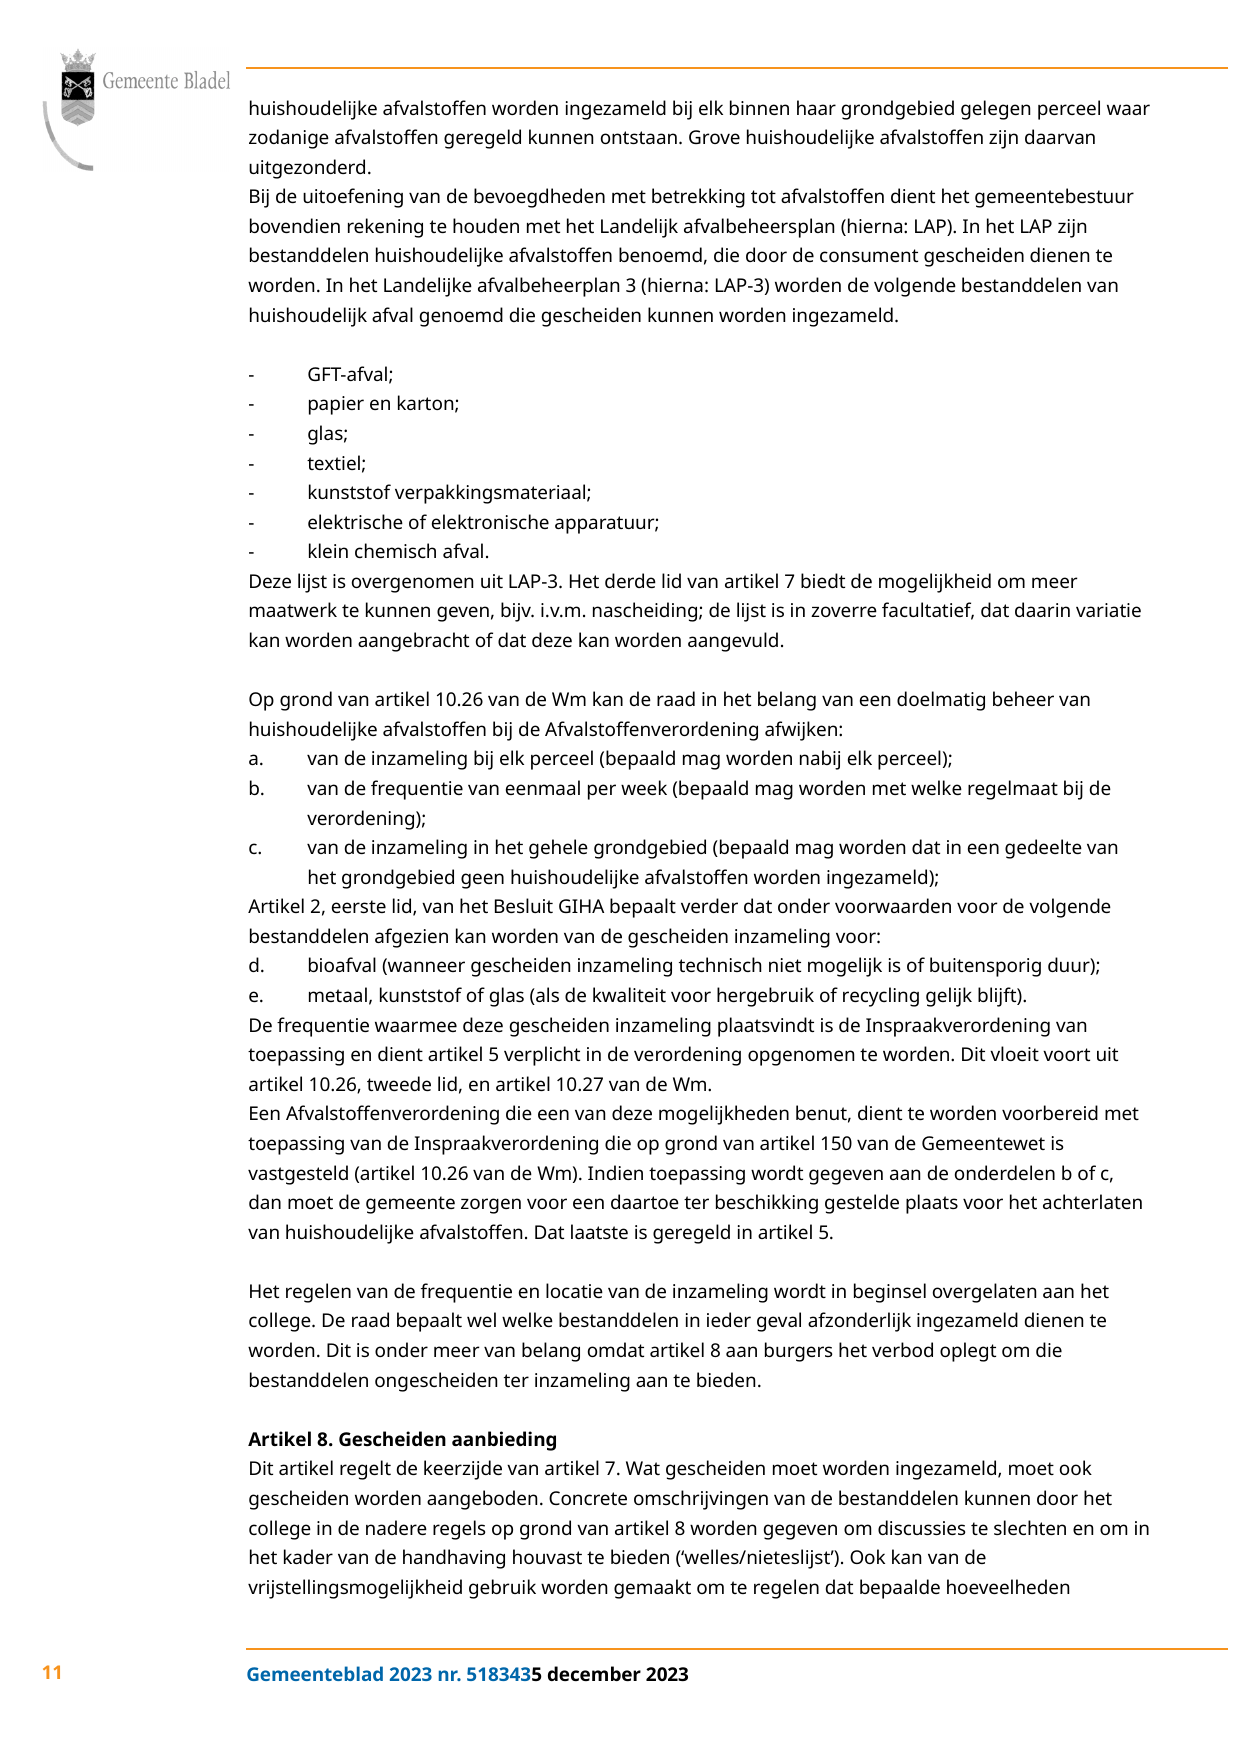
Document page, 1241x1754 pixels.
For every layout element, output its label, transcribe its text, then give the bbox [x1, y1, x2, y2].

text Deze lijst is overgenomen uit LAP-3. Het derde lid van artikel 7 biedt de mogelijkheid om meer maatwerk te kunnen geven, bijv. i.v.m. nascheiding; de lijst is in zoverre facultatief, dat daarin variatie kan worden aangebracht of dat deze kan worden aangevuld. [248, 568, 1152, 653]
text Artikel 2, eerste lid, van het Besluit GIHA bepaalt verder dat onder voorwaarden voor de volgende bestanddelen afgezien kan worden van de gescheiden inzameling voor: [248, 893, 1152, 949]
text Op grond van artikel 10.26 van de Wm kan de raad in het belang van een doelmatig beheer van huishoudelijke afvalstoffen bij de Afvalstoffenverordening afwijken: [248, 686, 1152, 742]
text Dit artikel regelt de keerzijde van artikel 7. Wat gescheiden moet worden ingezameld, moet ook gescheiden worden aangeboden. Concrete omschrijvingen van de bestanddelen kunnen door het college in de nadere regels op grond van artikel 8 worden gegeven om discussies te slechten en om in het kader van de handhaving houvast te bieden (‘welles/nieteslijst’). Ook kan van de vrijstellingsmogelijkheid gebruik worden gemaakt om te regelen dat bepaalde hoeveelheden [248, 1456, 1152, 1600]
text Bij de uitoefening van de bevoegdheden met betrekking tot afvalstoffen dient het gemeentebestuur bovendien rekening te houden met het Landelijk afvalbeheersplan (hierna: LAP). In het LAP zijn bestanddelen huishoudelijke afvalstoffen benoemd, die door de consument gescheiden dienen te worden. In het Landelijke afvalbeheerplan 3 (hierna: LAP-3) worden de volgende bestanddelen van huishoudelijk afval genoemd die gescheiden kunnen worden ingezameld. [248, 183, 1152, 328]
list van de inzameling bij elk perceel (bepaald mag worden nabij elk perceel); [248, 746, 1152, 771]
list klein chemisch afval. [248, 538, 1152, 564]
text huishoudelijke afvalstoffen worden ingezameld bij elk binnen haar grondgebied gelegen perceel waar zodanige afvalstoffen geregeld kunnen ontstaan. Grove huishoudelijke afvalstoffen zijn daarvan uitgezonderd. [248, 95, 1152, 180]
text Een Afvalstoffenverordening die een van deze mogelijkheden benut, dient te worden voorbereid met toepassing van de Inspraakverordening die op grond van artikel 150 van de Gemeentewet is vastgesteld (artikel 10.26 van de Wm). Indien toepassing wordt gegeven aan de onderdelen b of c, dan moet de gemeente zorgen voor een daartoe ter beschikking gestelde plaats voor het achterlaten van huishoudelijke afvalstoffen. Dat laatste is geregeld in artikel 5. [248, 1101, 1152, 1245]
list kunststof verpakkingsmateriaal; [248, 479, 1152, 505]
text Artikel 8. Gescheiden aanbieding [248, 1426, 1152, 1452]
list metaal, kunststof of glas (als de kwaliteit voor hergebruik of recycling gelijk blijft). [248, 982, 1152, 1008]
text De frequentie waarmee deze gescheiden inzameling plaatsvindt is de Inspraakverordening van toepassing en dient artikel 5 verplicht in de verordening opgenomen te worden. Dit vloeit voort uit artikel 10.26, tweede lid, en artikel 10.27 van de Wm. [248, 1012, 1152, 1097]
picture [41, 47, 231, 172]
list papier en karton; [248, 391, 1152, 416]
list van de inzameling in het gehele grondgebied (bepaald mag worden dat in een gedeelte van het grondgebied geen huishoudelijke afvalstoffen worden ingezameld); [248, 834, 1152, 890]
list textiel; [248, 450, 1152, 476]
text Het regelen van de frequentie en locatie van de inzameling wordt in beginsel overgelaten aan het college. De raad bepaalt wel welke bestanddelen in ieder geval afzonderlijk ingezameld dienen te worden. Dit is onder meer van belang omdat artikel 8 aan burgers het verbod oplegt om die bestanddelen ongescheiden ter inzameling aan te bieden. [248, 1278, 1152, 1393]
list bioafval (wanneer gescheiden inzameling technisch niet mogelijk is of buitensporig duur); [248, 953, 1152, 978]
list elektrische of elektronische apparatuur; [248, 509, 1152, 535]
list van de frequentie van eenmaal per week (bepaald mag worden met welke regelmaat bij de verordening); [248, 775, 1152, 831]
list glas; [248, 420, 1152, 446]
list GFT-afval; [248, 361, 1152, 387]
